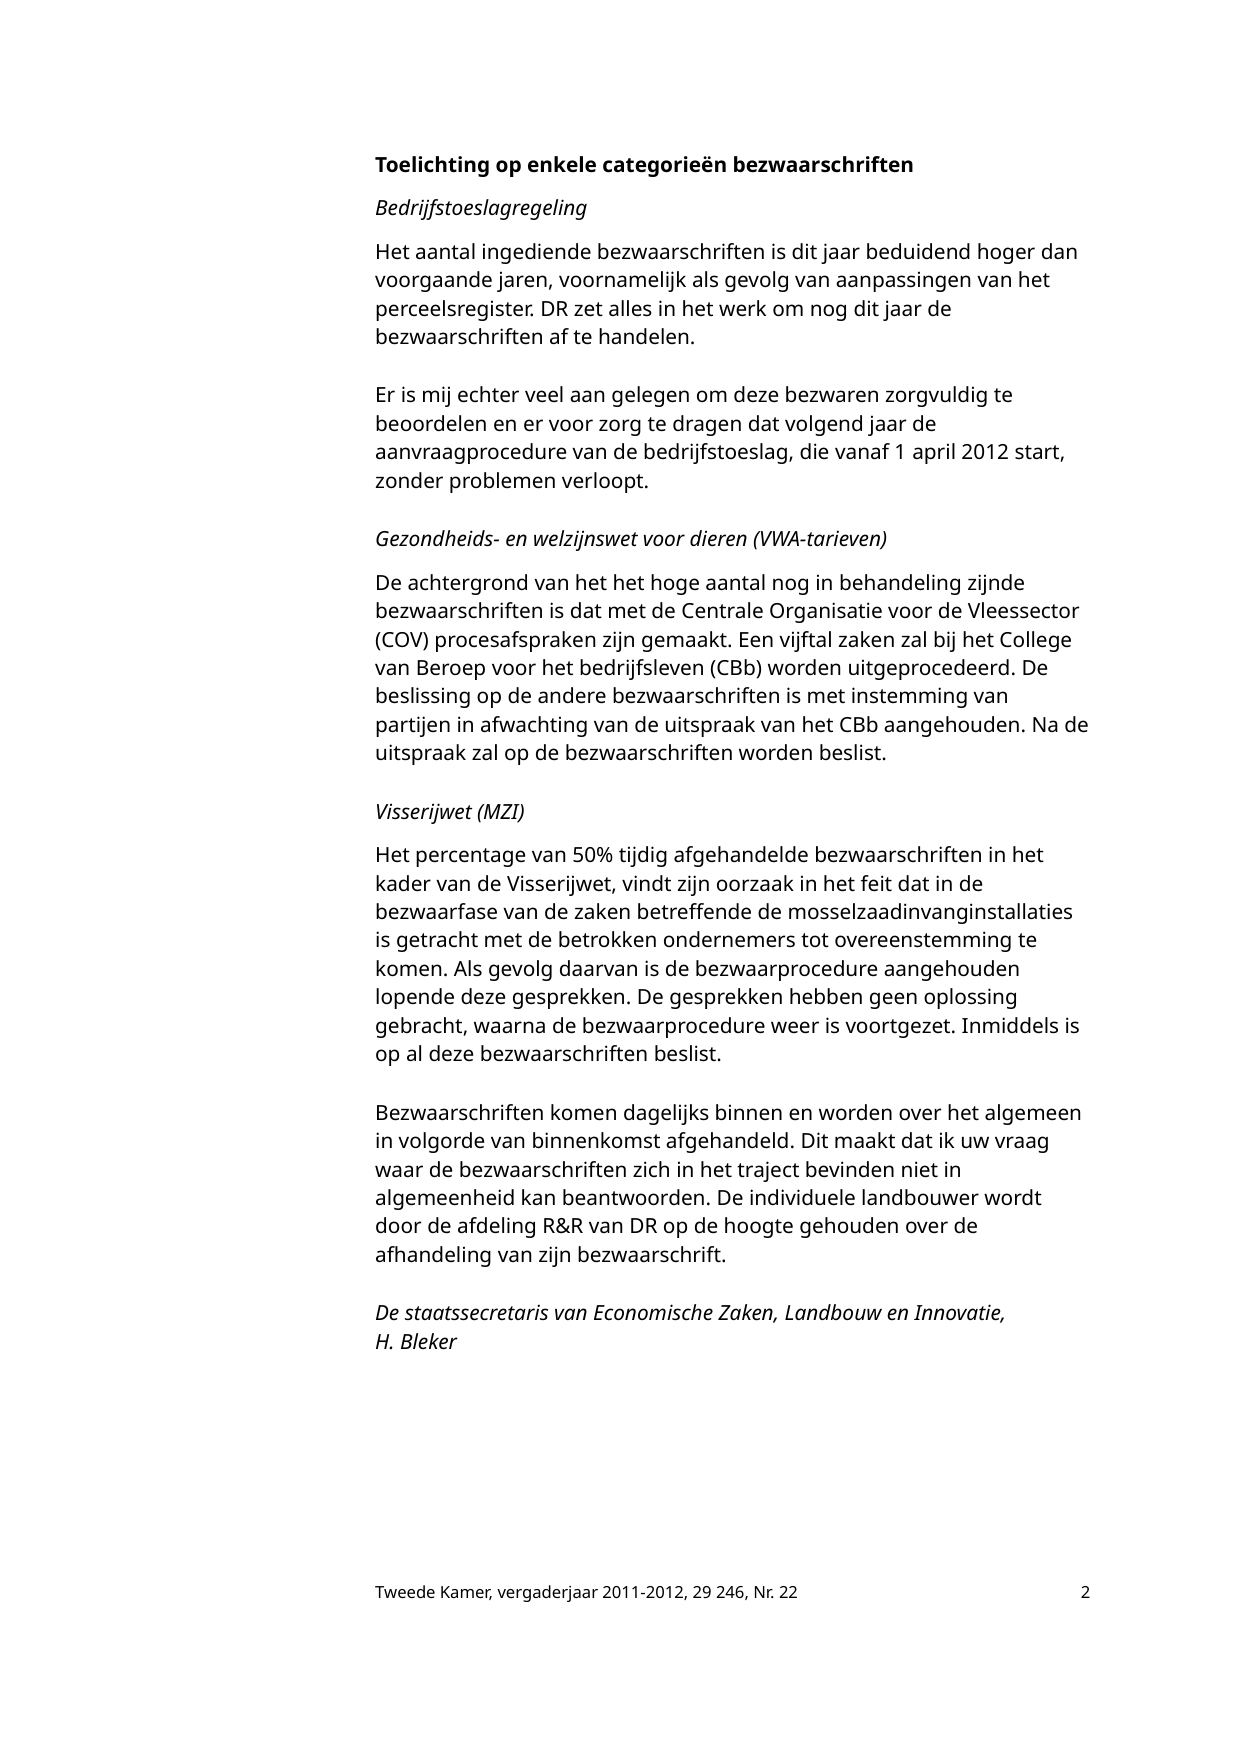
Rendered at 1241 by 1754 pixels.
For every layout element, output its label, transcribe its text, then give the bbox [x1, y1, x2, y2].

text H. Bleker [375, 1327, 1090, 1355]
text Visserijwet (MZI) [375, 797, 1090, 825]
text Toelichting op enkele categorieën bezwaarschriften [375, 150, 1090, 178]
text Bedrijfstoeslagregeling [375, 193, 1090, 222]
text Het percentage van 50% tijdig afgehandelde bezwaarschriften in het kader van de Visserijwet, vindt zijn oorzaak in het feit dat in de bezwaarfase van de zaken betreffende de mosselzaadinvanginstallaties is getracht met de betrokken ondernemers tot overeenstemming te komen. Als gevolg daarvan is de bezwaarprocedure aangehouden lopende deze gesprekken. De gesprekken hebben geen oplossing gebracht, waarna de bezwaarprocedure weer is voortgezet. Inmiddels is op al deze bezwaarschriften beslist. [375, 840, 1090, 1068]
text Bezwaarschriften komen dagelijks binnen en worden over het algemeen in volgorde van binnenkomst afgehandeld. Dit maakt dat ik uw vraag waar de bezwaarschriften zich in het traject bevinden niet in algemeenheid kan beantwoorden. De individuele landbouwer wordt door de afdeling R&R van DR op de hoogte gehouden over de afhandeling van zijn bezwaarschrift. [375, 1098, 1090, 1268]
text De staatssecretaris van Economische Zaken, Landbouw en Innovatie, [375, 1298, 1090, 1327]
text Het aantal ingediende bezwaarschriften is dit jaar beduidend hoger dan voorgaande jaren, voornamelijk als gevolg van aanpassingen van het perceelsregister. DR zet alles in het werk om nog dit jaar de bezwaarschriften af te handelen. [375, 237, 1090, 351]
text Gezondheids- en welzijnswet voor dieren (VWA-tarieven) [375, 524, 1090, 553]
text Er is mij echter veel aan gelegen om deze bezwaren zorgvuldig te beoordelen en er voor zorg te dragen dat volgend jaar de aanvraagprocedure van de bedrijfstoeslag, die vanaf 1 april 2012 start, zonder problemen verloopt. [375, 381, 1090, 494]
text De achtergrond van het het hoge aantal nog in behandeling zijnde bezwaarschriften is dat met de Centrale Organisatie voor de Vleessector (COV) procesafspraken zijn gemaakt. Een vijftal zaken zal bij het College van Beroep voor het bedrijfsleven (CBb) worden uitgeprocedeerd. De beslissing op de andere bezwaarschriften is met instemming van partijen in afwachting van de uitspraak van het CBb aangehouden. Na de uitspraak zal op de bezwaarschriften worden beslist. [375, 568, 1090, 767]
